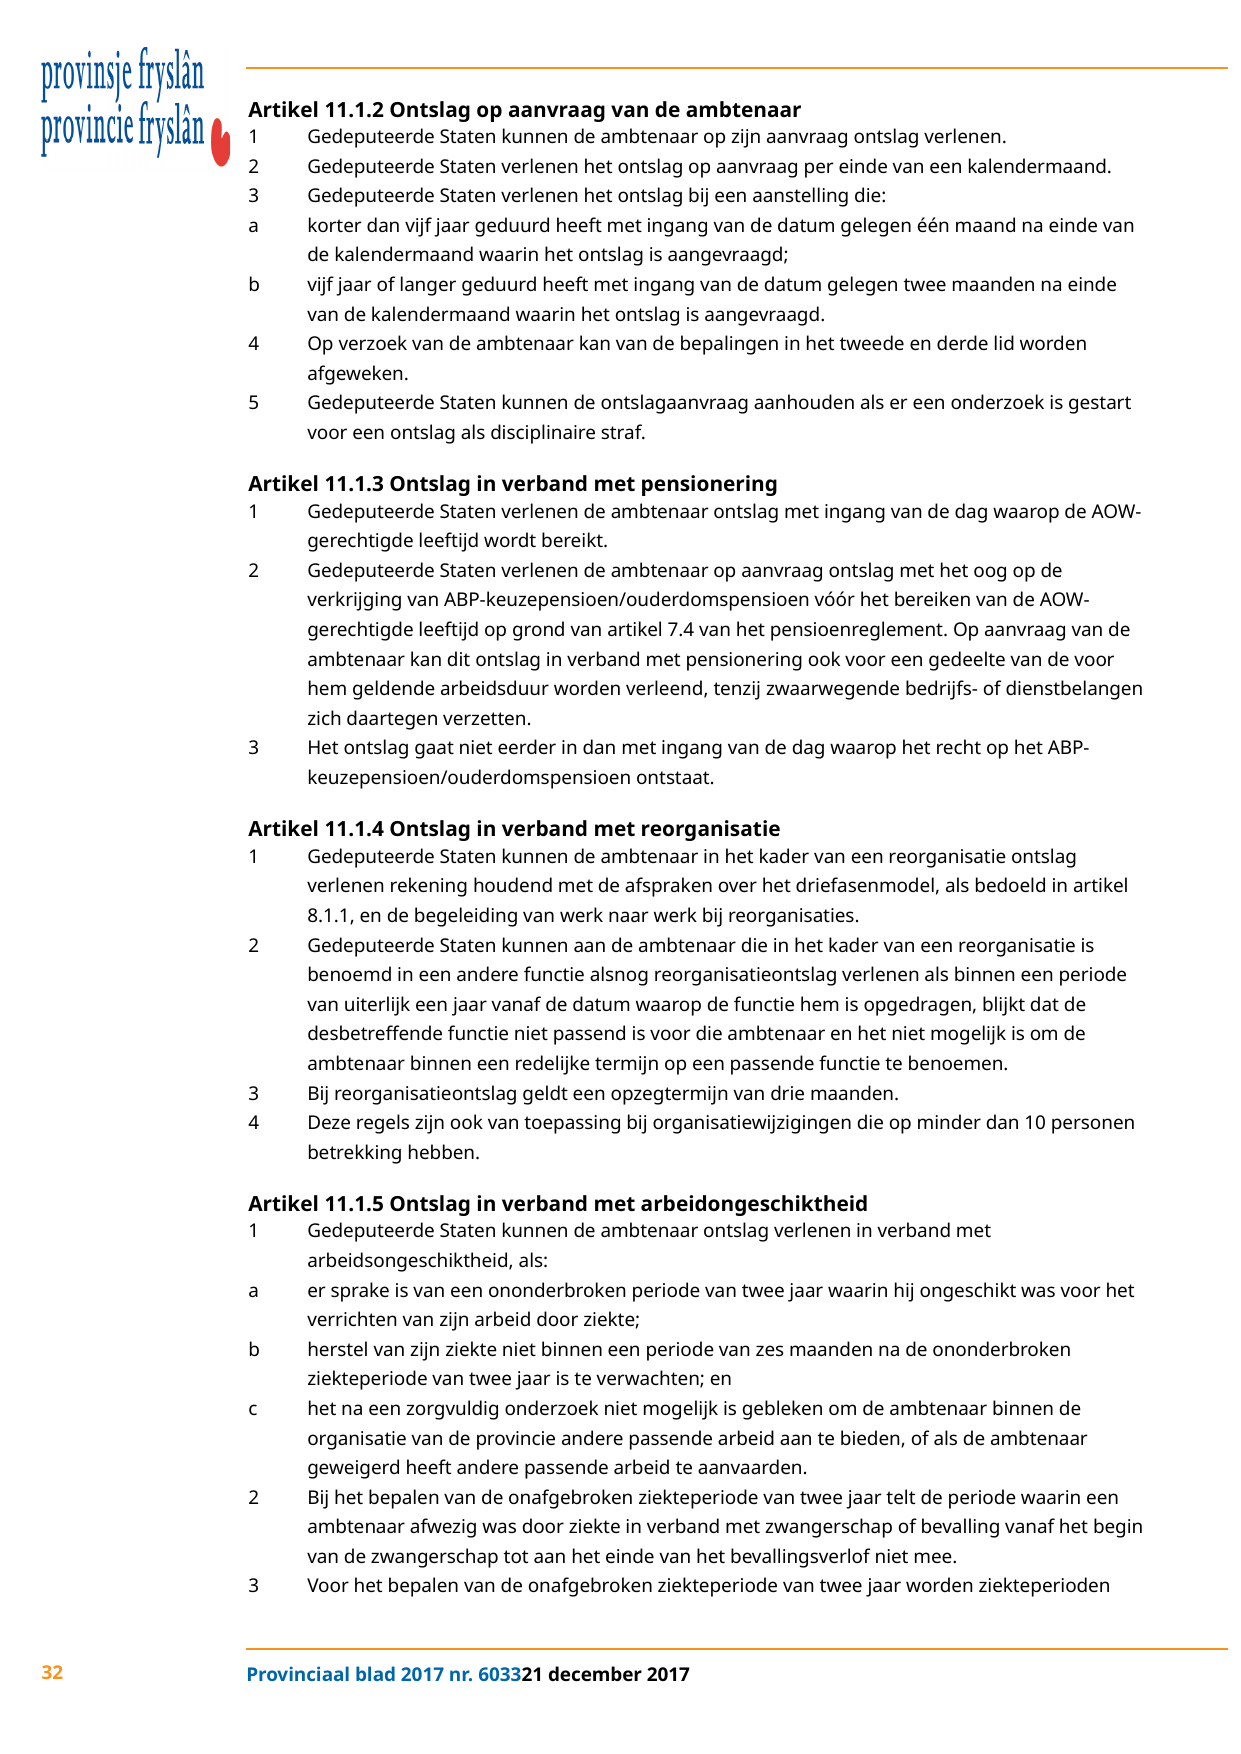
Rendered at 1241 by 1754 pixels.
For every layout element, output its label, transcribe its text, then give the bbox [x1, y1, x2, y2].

list Deze regels zijn ook van toepassing bij organisatiewijzigingen die op minder dan 10 personen betrekking hebben. [248, 1109, 1152, 1164]
list Bij het bepalen van de onafgebroken ziekteperiode van twee jaar telt de periode waarin een ambtenaar afwezig was door ziekte in verband met zwangerschap of bevalling vanaf het begin van de zwangerschap tot aan het einde van het bevallingsverlof niet mee. [248, 1484, 1152, 1569]
list Gedeputeerde Staten kunnen aan de ambtenaar die in het kader van een reorganisatie is benoemd in een andere functie alsnog reorganisatieontslag verlenen als binnen een periode van uiterlijk een jaar vanaf de datum waarop de functie hem is opgedragen, blijkt dat de desbetreffende functie niet passend is voor die ambtenaar en het niet mogelijk is om de ambtenaar binnen een redelijke termijn op een passende functie te benoemen. [248, 932, 1152, 1076]
list Gedeputeerde Staten kunnen de ambtenaar in het kader van een reorganisatie ontslag verlenen rekening houdend met de afspraken over het driefasenmodel, als bedoeld in artikel 8.1.1, en de begeleiding van werk naar werk bij reorganisaties. [248, 843, 1152, 928]
text Artikel 11.1.2 Ontslag op aanvraag van de ambtenaar [248, 95, 1152, 123]
list Het ontslag gaat niet eerder in dan met ingang van de dag waarop het recht op het ABP-keuzepensioen/ouderdomspensioen ontstaat. [248, 734, 1152, 790]
list Gedeputeerde Staten kunnen de ambtenaar op zijn aanvraag ontslag verlenen. [248, 123, 1152, 149]
list Gedeputeerde Staten verlenen de ambtenaar ontslag met ingang van de dag waarop de AOW-gerechtigde leeftijd wordt bereikt. [248, 498, 1152, 553]
text Artikel 11.1.3 Ontslag in verband met pensionering [248, 469, 1152, 498]
list Voor het bepalen van de onafgebroken ziekteperiode van twee jaar worden ziekteperioden [248, 1573, 1152, 1598]
picture [41, 47, 231, 172]
list het na een zorgvuldig onderzoek niet mogelijk is gebleken om de ambtenaar binnen de organisatie van de provincie andere passende arbeid aan te bieden, of als de ambtenaar geweigerd heeft andere passende arbeid te aanvaarden. [248, 1395, 1152, 1480]
list Gedeputeerde Staten verlenen het ontslag op aanvraag per einde van een kalendermaand. [248, 153, 1152, 178]
list Gedeputeerde Staten kunnen de ambtenaar ontslag verlenen in verband met arbeidsongeschiktheid, als: [248, 1218, 1152, 1273]
list Op verzoek van de ambtenaar kan van de bepalingen in het tweede en derde lid worden afgeweken. [248, 330, 1152, 386]
list korter dan vijf jaar geduurd heeft met ingang van de datum gelegen één maand na einde van de kalendermaand waarin het ontslag is aangevraagd; [248, 212, 1152, 267]
list er sprake is van een ononderbroken periode van twee jaar waarin hij ongeschikt was voor het verrichten van zijn arbeid door ziekte; [248, 1277, 1152, 1332]
list vijf jaar of langer geduurd heeft met ingang van de datum gelegen twee maanden na einde van de kalendermaand waarin het ontslag is aangevraagd. [248, 271, 1152, 326]
list Bij reorganisatieontslag geldt een opzegtermijn van drie maanden. [248, 1080, 1152, 1105]
text Artikel 11.1.5 Ontslag in verband met arbeidongeschiktheid [248, 1189, 1152, 1218]
list Gedeputeerde Staten kunnen de ontslagaanvraag aanhouden als er een onderzoek is gestart voor een ontslag als disciplinaire straf. [248, 389, 1152, 445]
text Artikel 11.1.4 Ontslag in verband met reorganisatie [248, 814, 1152, 843]
list Gedeputeerde Staten verlenen de ambtenaar op aanvraag ontslag met het oog op de verkrijging van ABP-keuzepensioen/ouderdomspensioen vóór het bereiken van de AOW-gerechtigde leeftijd op grond van artikel 7.4 van het pensioenreglement. Op aanvraag van de ambtenaar kan dit ontslag in verband met pensionering ook voor een gedeelte van de voor hem geldende arbeidsduur worden verleend, tenzij zwaarwegende bedrijfs- of dienstbelangen zich daartegen verzetten. [248, 557, 1152, 731]
list Gedeputeerde Staten verlenen het ontslag bij een aanstelling die: [248, 182, 1152, 208]
list herstel van zijn ziekte niet binnen een periode van zes maanden na de ononderbroken ziekteperiode van twee jaar is te verwachten; en [248, 1336, 1152, 1391]
